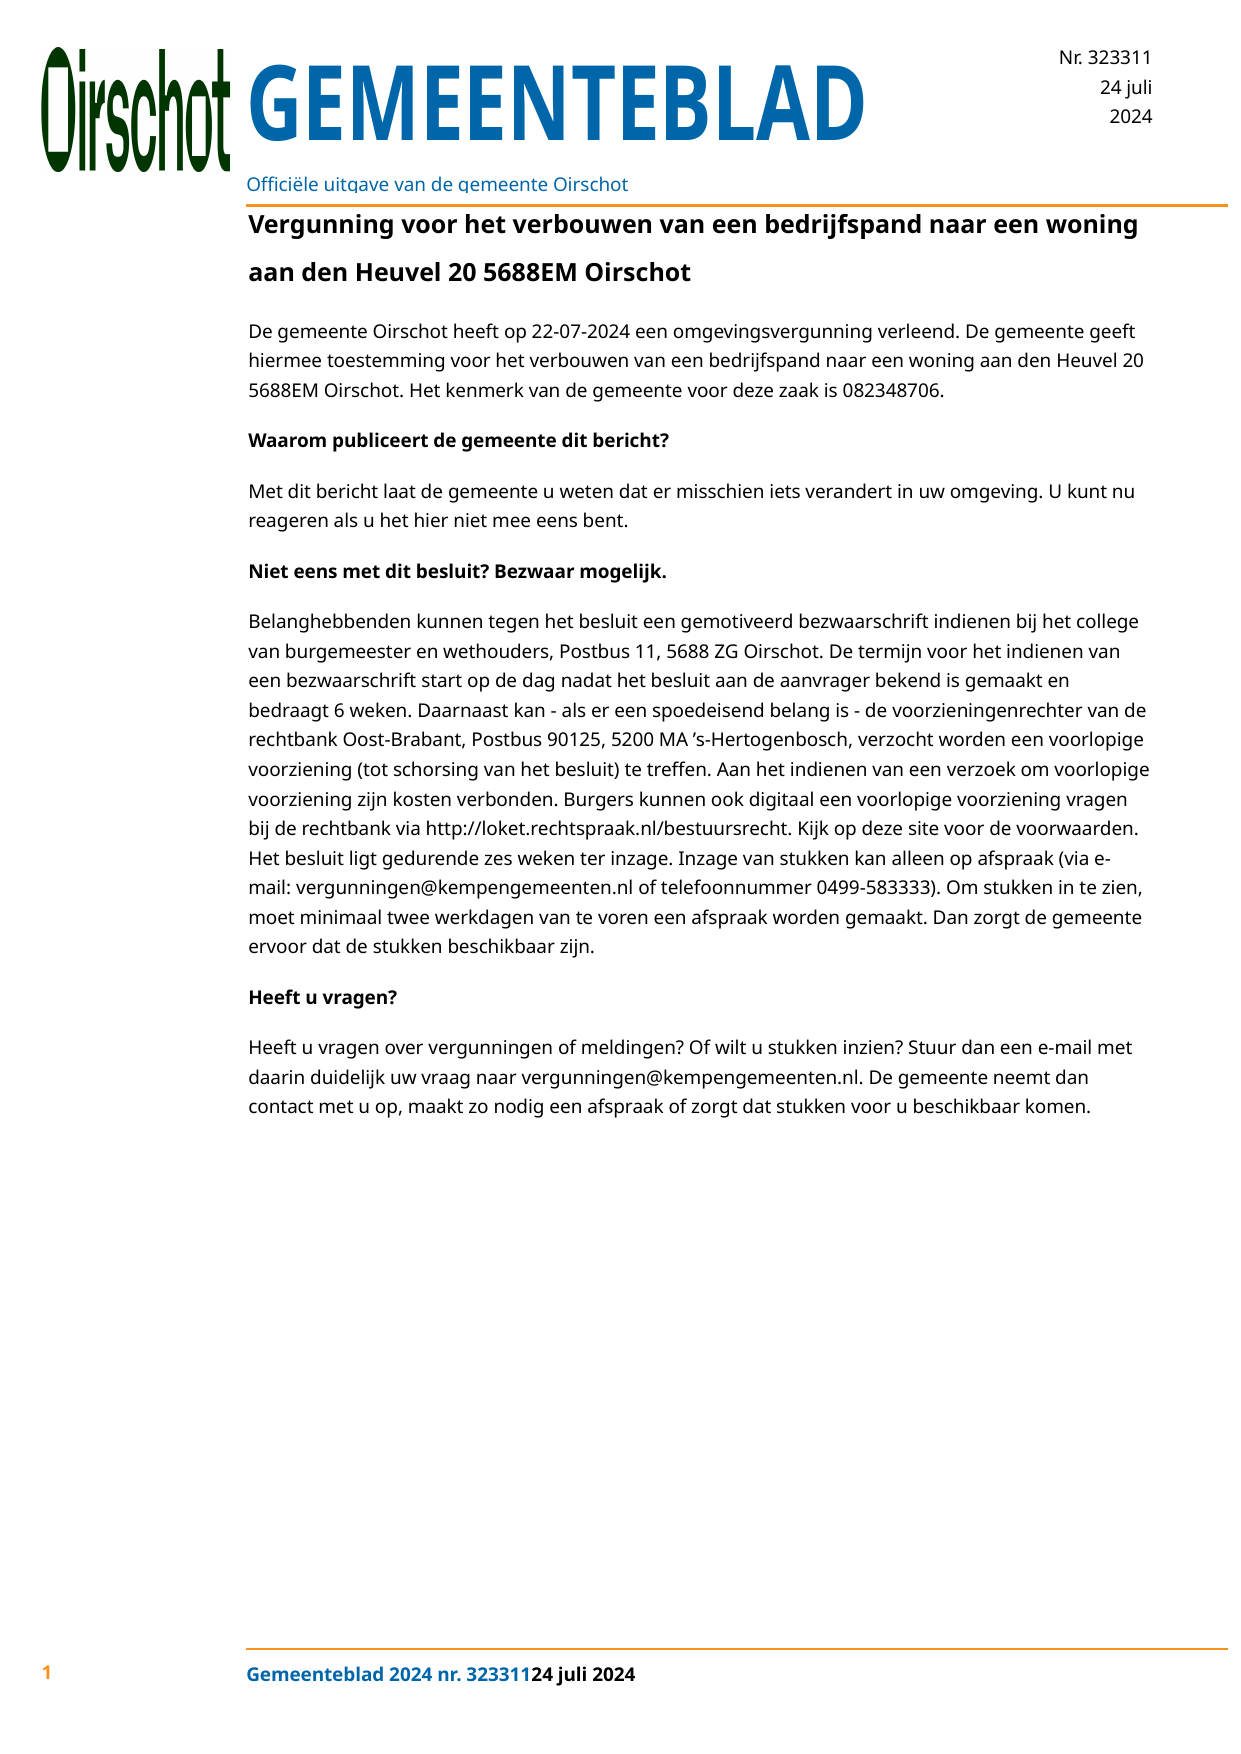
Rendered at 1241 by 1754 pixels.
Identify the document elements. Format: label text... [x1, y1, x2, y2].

text Heeft u vragen over vergunningen of meldingen? Of wilt u stukken inzien? Stuur dan een e-mail met daarin duidelijk uw vraag naar vergunningen@kempengemeenten.nl. De gemeente neemt dan contact met u op, maakt zo nodig een afspraak of zorgt dat stukken voor u beschikbaar komen. [248, 1034, 1152, 1119]
text Waarom publiceert de gemeente dit bericht? [248, 427, 1152, 453]
text Heeft u vragen? [248, 984, 1152, 1010]
text Belanghebbenden kunnen tegen het besluit een gemotiveerd bezwaarschrift indienen bij het college van burgemeester en wethouders, Postbus 11, 5688 ZG Oirschot. De termijn voor het indienen van een bezwaarschrift start op de dag nadat het besluit aan de aanvrager bekend is gemaakt en bedraagt 6 weken. Daarnaast kan - als er een spoedeisend belang is - de voorzieningenrechter van de rechtbank Oost-Brabant, Postbus 90125, 5200 MA ’s-Hertogenbosch, verzocht worden een voorlopige voorziening (tot schorsing van het besluit) te treffen. Aan het indienen van een verzoek om voorlopige voorziening zijn kosten verbonden. Burgers kunnen ook digitaal een voorlopige voorziening vragen bij de rechtbank via http://loket.rechtspraak.nl/bestuursrecht. Kijk op deze site voor de voorwaarden. Het besluit ligt gedurende zes weken ter inzage. Inzage van stukken kan alleen op afspraak (via e-mail: vergunningen@kempengemeenten.nl of telefoonnummer 0499-583333). Om stukken in te zien, moet minimaal twee werkdagen van te voren een afspraak worden gemaakt. Dan zorgt de gemeente ervoor dat de stukken beschikbaar zijn. [248, 608, 1152, 959]
picture [41, 47, 231, 172]
text Vergunning voor het verbouwen van een bedrijfspand naar een woning aan den Heuvel 20 5688EM Oirschot [248, 207, 1152, 288]
text De gemeente Oirschot heeft op 22-07-2024 een omgevingsvergunning verleend. De gemeente geeft hiermee toestemming voor het verbouwen van een bedrijfspand naar een woning aan den Heuvel 20 5688EM Oirschot. Het kenmerk van de gemeente voor deze zaak is 082348706. [248, 318, 1152, 403]
text Niet eens met dit besluit? Bezwaar mogelijk. [248, 558, 1152, 584]
text Met dit bericht laat de gemeente u weten dat er misschien iets verandert in uw omgeving. U kunt nu reageren als u het hier niet mee eens bent. [248, 478, 1152, 533]
